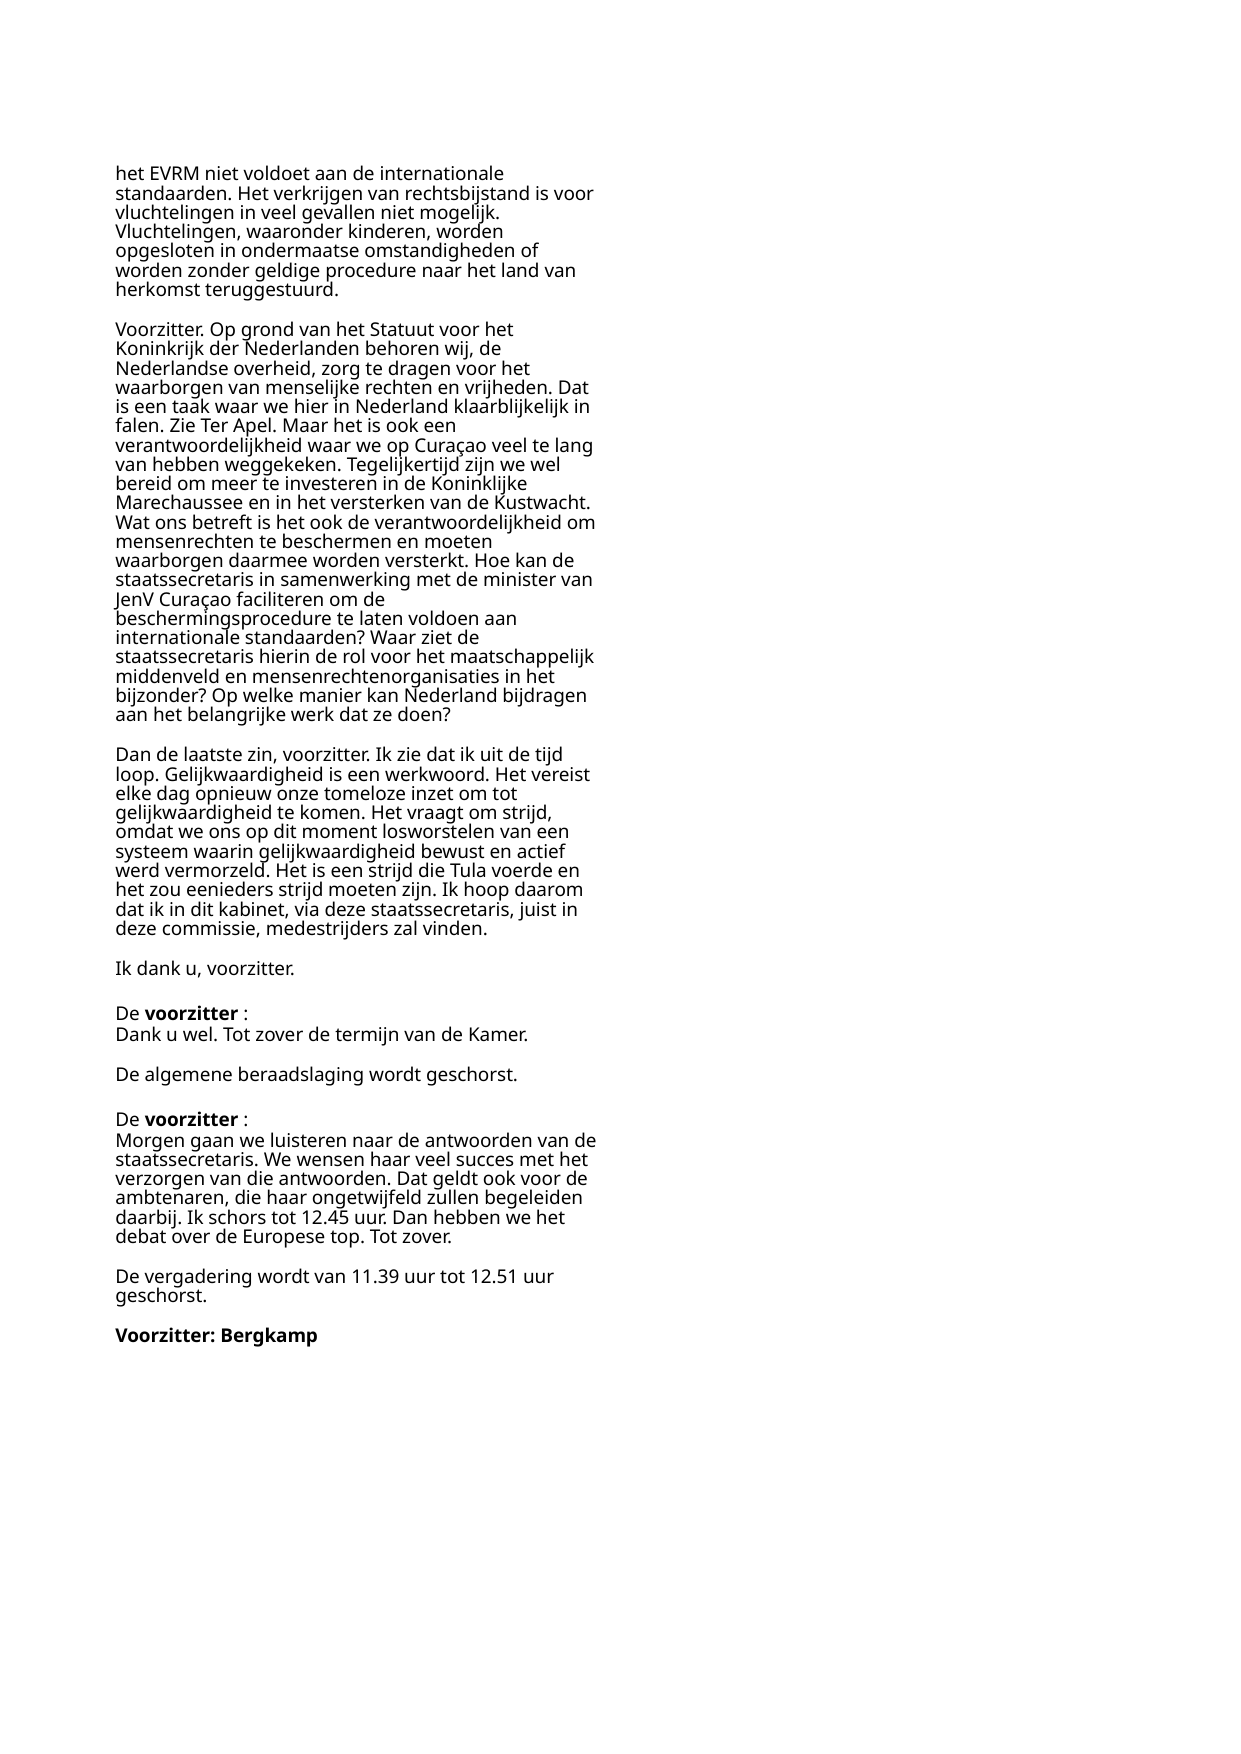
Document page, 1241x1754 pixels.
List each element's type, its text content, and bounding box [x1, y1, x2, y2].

text Ik dank u, voorzitter. [115, 960, 605, 979]
text De voorzitter : [115, 1000, 605, 1026]
text Voorzitter. Op grond van het Statuut voor het Koninkrijk der Nederlanden behoren wij, de Nederlandse overheid, zorg te dragen voor het waarborgen van menselijke rechten en vrijheden. Dat is een taak waar we hier in Nederland klaarblijkelijk in falen. Zie Ter Apel. Maar het is ook een verantwoordelijkheid waar we op Curaçao veel te lang van hebben weggekeken. Tegelijkertijd zijn we wel bereid om meer te investeren in de Koninklijke Marechaussee en in het versterken van de Kustwacht. Wat ons betreft is het ook de verantwoordelijkheid om mensenrechten te beschermen en moeten waarborgen daarmee worden versterkt. Hoe kan de staatssecretaris in samenwerking met de minister van JenV Curaçao faciliteren om de beschermingsprocedure te laten voldoen aan internationale standaarden? Waar ziet de staatssecretaris hierin de rol voor het maatschappelijk middenveld en mensenrechtenorganisaties in het bijzonder? Op welke manier kan Nederland bijdragen aan het belangrijke werk dat ze doen? [115, 321, 605, 726]
text het EVRM niet voldoet aan de internationale standaarden. Het verkrijgen van rechtsbijstand is voor vluchtelingen in veel gevallen niet mogelijk. Vluchtelingen, waaronder kinderen, worden opgesloten in ondermaatse omstandigheden of worden zonder geldige procedure naar het land van herkomst teruggestuurd. [115, 165, 605, 300]
text De vergadering wordt van 11.39 uur tot 12.51 uur geschorst. [115, 1268, 605, 1307]
text De algemene beraadslaging wordt geschorst. [115, 1066, 605, 1085]
text De voorzitter : [115, 1106, 605, 1132]
text Morgen gaan we luisteren naar de antwoorden van de staatssecretaris. We wensen haar veel succes met het verzorgen van die antwoorden. Dat geldt ook voor de ambtenaren, die haar ongetwijfeld zullen begeleiden daarbij. Ik schors tot 12.45 uur. Dan hebben we het debat over de Europese top. Tot zover. [115, 1132, 605, 1247]
text Dank u wel. Tot zover de termijn van de Kamer. [115, 1026, 605, 1045]
text Voorzitter: Bergkamp [115, 1327, 605, 1347]
text Dan de laatste zin, voorzitter. Ik zie dat ik uit de tijd loop. Gelijkwaardigheid is een werkwoord. Het vereist elke dag opnieuw onze tomeloze inzet om tot gelijkwaardigheid te komen. Het vraagt om strijd, omdat we ons op dit moment losworstelen van een systeem waarin gelijkwaardigheid bewust en actief werd vermorzeld. Het is een strijd die Tula voerde en het zou eenieders strijd moeten zijn. Ik hoop daarom dat ik in dit kabinet, via deze staatssecretaris, juist in deze commissie, medestrijders zal vinden. [115, 746, 605, 939]
